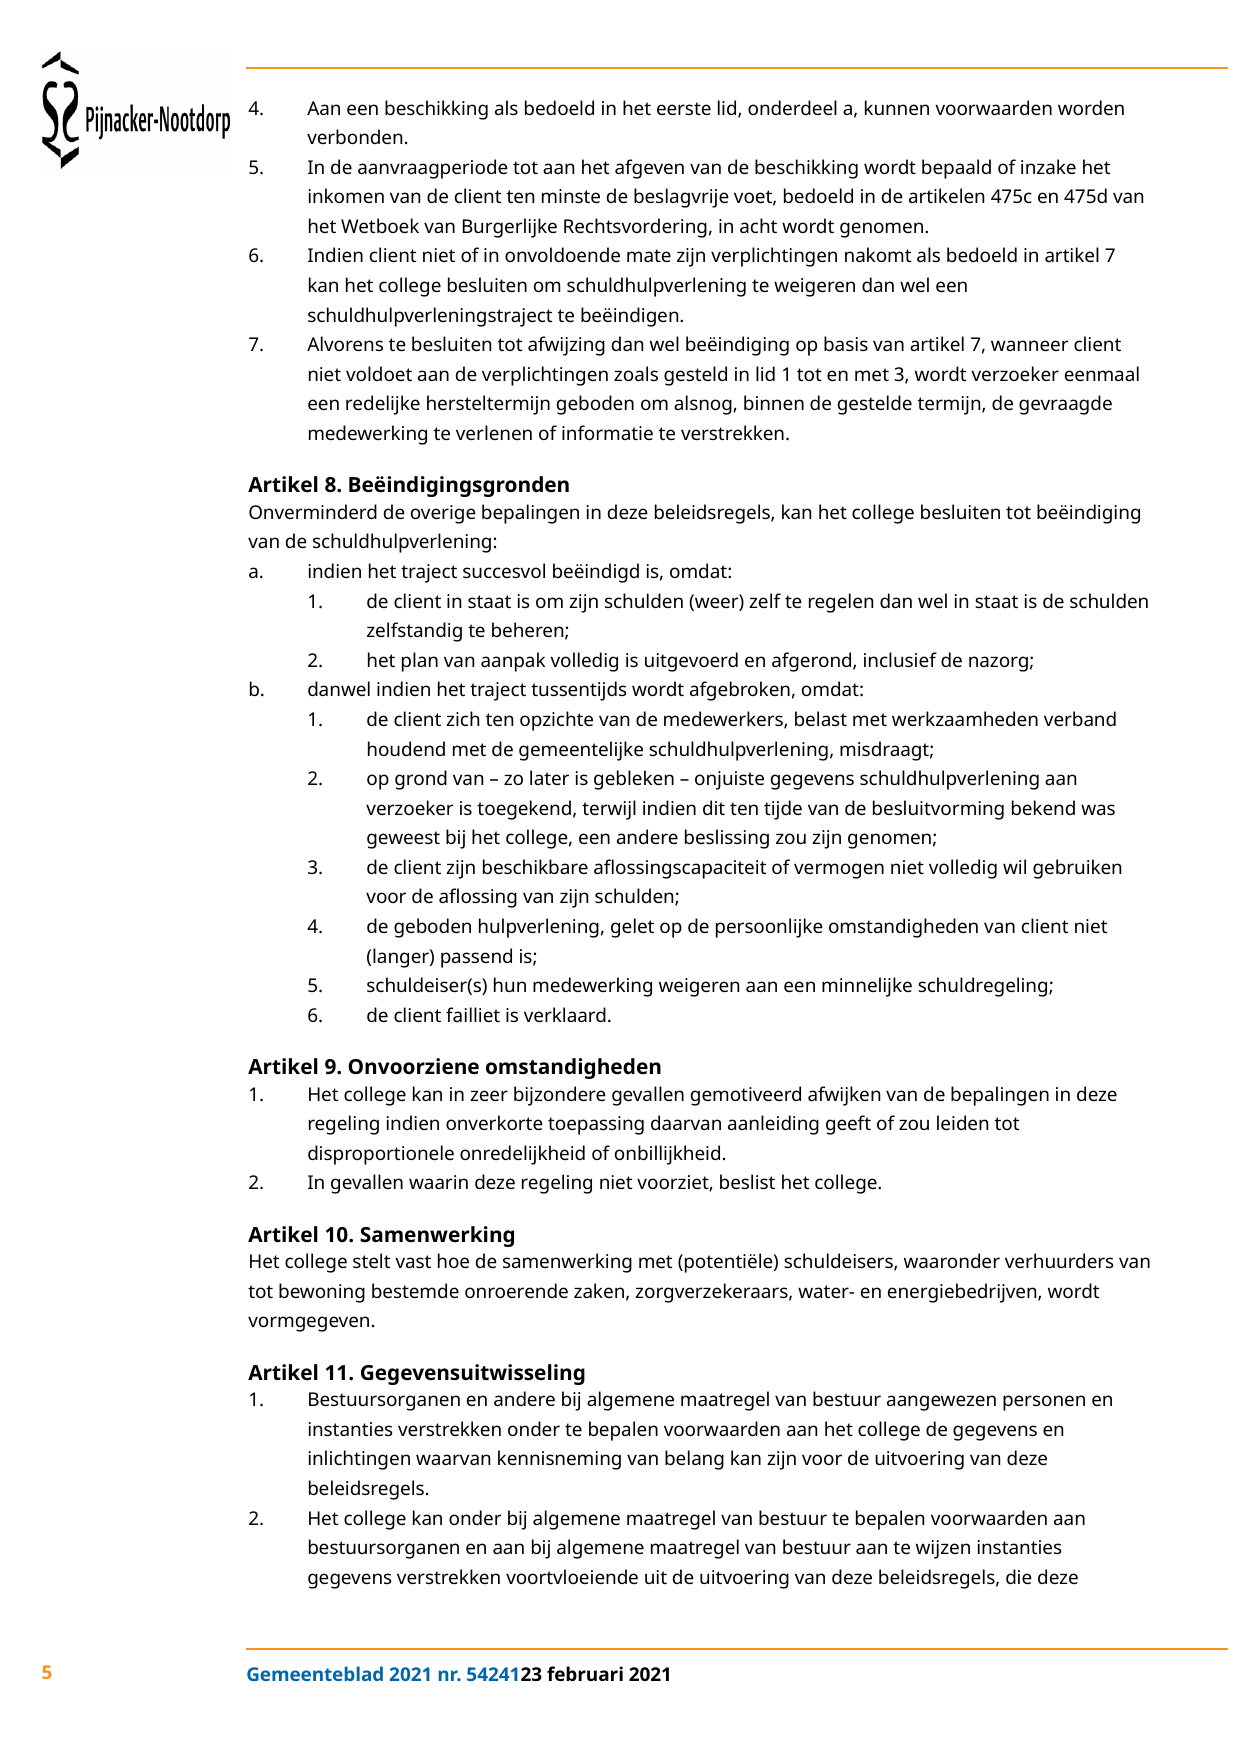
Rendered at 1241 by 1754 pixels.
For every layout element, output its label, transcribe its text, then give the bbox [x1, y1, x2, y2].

picture [41, 47, 231, 172]
list schuldeiser(s) hun medewerking weigeren aan een minnelijke schuldregeling; [307, 972, 1152, 998]
list Aan een beschikking als bedoeld in het eerste lid, onderdeel a, kunnen voorwaarden worden verbonden. [248, 95, 1152, 150]
text Het college stelt vast hoe de samenwerking met (potentiële) schuldeisers, waaronder verhuurders van tot bewoning bestemde onroerende zaken, zorgverzekeraars, water- en energiebedrijven, wordt vormgegeven. [248, 1248, 1152, 1333]
text Artikel 9. Onvoorziene omstandigheden [248, 1052, 1152, 1081]
list Het college kan in zeer bijzondere gevallen gemotiveerd afwijken van de bepalingen in deze regeling indien onverkorte toepassing daarvan aanleiding geeft of zou leiden tot disproportionele onredelijkheid of onbillijkheid. [248, 1081, 1152, 1166]
list het plan van aanpak volledig is uitgevoerd en afgerond, inclusief de nazorg; [307, 647, 1152, 673]
text Artikel 11. Gegevensuitwisseling [248, 1358, 1152, 1386]
list Het college kan onder bij algemene maatregel van bestuur te bepalen voorwaarden aan bestuursorganen en aan bij algemene maatregel van bestuur aan te wijzen instanties gegevens verstrekken voortvloeiende uit de uitvoering van deze beleidsregels, die deze [248, 1505, 1152, 1590]
list Alvorens te besluiten tot afwijzing dan wel beëindiging op basis van artikel 7, wanneer client niet voldoet aan de verplichtingen zoals gesteld in lid 1 tot en met 3, wordt verzoeker eenmaal een redelijke hersteltermijn geboden om alsnog, binnen de gestelde termijn, de gevraagde medewerking te verlenen of informatie te verstrekken. [248, 331, 1152, 446]
text Onverminderd de overige bepalingen in deze beleidsregels, kan het college besluiten tot beëindiging van de schuldhulpverlening: [248, 499, 1152, 554]
list Indien client niet of in onvoldoende mate zijn verplichtingen nakomt als bedoeld in artikel 7 kan het college besluiten om schuldhulpverlening te weigeren dan wel een schuldhulpverleningstraject te beëindigen. [248, 243, 1152, 328]
list de client zich ten opzichte van de medewerkers, belast met werkzaamheden verband houdend met de gemeentelijke schuldhulpverlening, misdraagt; [307, 706, 1152, 761]
list de client zijn beschikbare aflossingscapaciteit of vermogen niet volledig wil gebruiken voor de aflossing van zijn schulden; [307, 854, 1152, 909]
list In de aanvraagperiode tot aan het afgeven van de beschikking wordt bepaald of inzake het inkomen van de client ten minste de beslagvrije voet, bedoeld in de artikelen 475c en 475d van het Wetboek van Burgerlijke Rechtsvordering, in acht wordt genomen. [248, 154, 1152, 239]
list de geboden hulpverlening, gelet op de persoonlijke omstandigheden van client niet (langer) passend is; [307, 913, 1152, 968]
list de client failliet is verklaard. [307, 1002, 1152, 1028]
list danwel indien het traject tussentijds wordt afgebroken, omdat: [248, 677, 1152, 702]
text Artikel 8. Beëindigingsgronden [248, 471, 1152, 499]
list indien het traject succesvol beëindigd is, omdat: [248, 558, 1152, 584]
text Artikel 10. Samenwerking [248, 1220, 1152, 1248]
list de client in staat is om zijn schulden (weer) zelf te regelen dan wel in staat is de schulden zelfstandig te beheren; [307, 588, 1152, 643]
list In gevallen waarin deze regeling niet voorziet, beslist het college. [248, 1169, 1152, 1195]
list op grond van – zo later is gebleken – onjuiste gegevens schuldhulpverlening aan verzoeker is toegekend, terwijl indien dit ten tijde van de besluitvorming bekend was geweest bij het college, een andere beslissing zou zijn genomen; [307, 765, 1152, 850]
list Bestuursorganen en andere bij algemene maatregel van bestuur aangewezen personen en instanties verstrekken onder te bepalen voorwaarden aan het college de gegevens en inlichtingen waarvan kennisneming van belang kan zijn voor de uitvoering van deze beleidsregels. [248, 1386, 1152, 1501]
